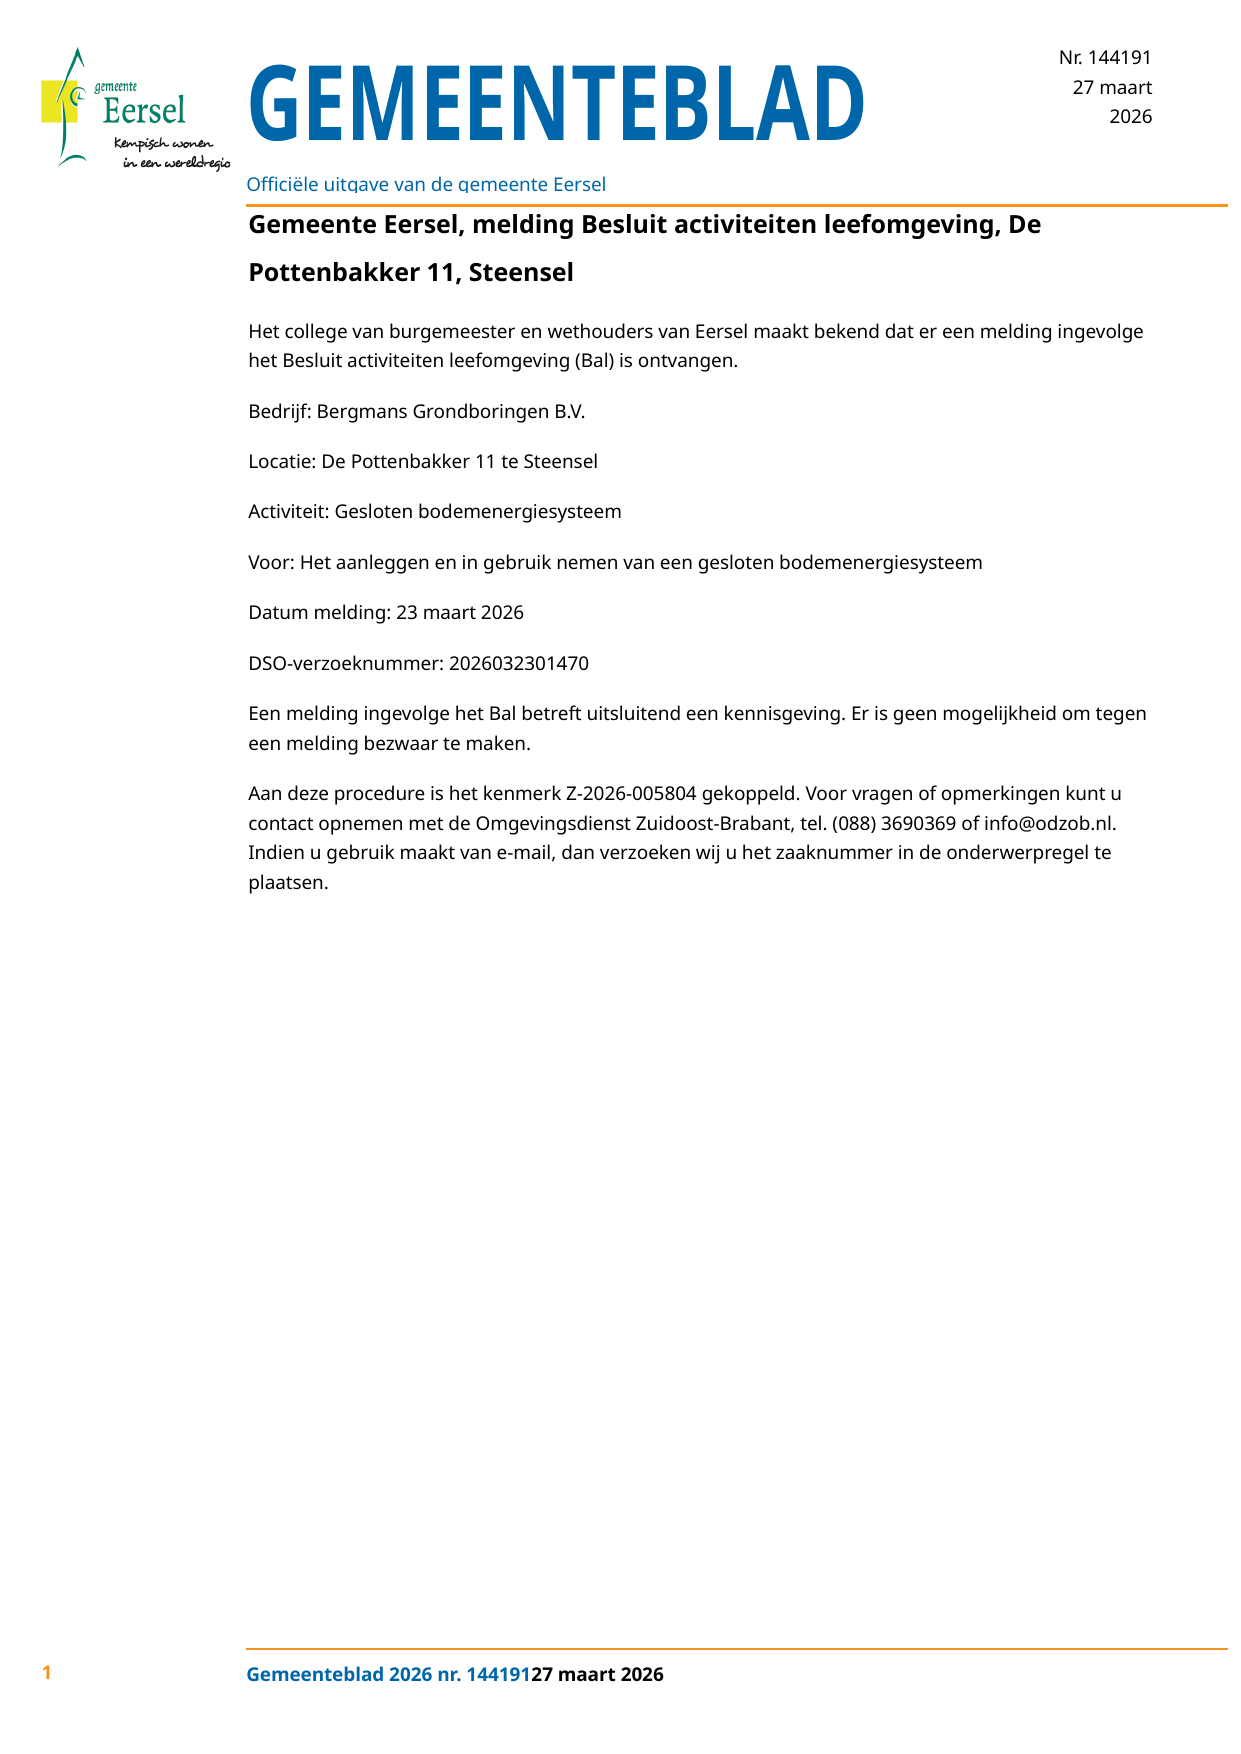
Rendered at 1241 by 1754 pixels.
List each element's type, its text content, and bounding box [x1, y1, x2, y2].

text Aan deze procedure is het kenmerk Z-2026-005804 gekoppeld. Voor vragen of opmerkingen kunt u contact opnemen met de Omgevingsdienst Zuidoost-Brabant, tel. (088) 3690369 of info@odzob.nl. Indien u gebruik maakt van e-mail, dan verzoeken wij u het zaaknummer in de onderwerpregel te plaatsen. [248, 780, 1152, 895]
text Locatie: De Pottenbakker 11 te Steensel [248, 448, 1152, 474]
text Bedrijf: Bergmans Grondboringen B.V. [248, 398, 1152, 424]
text Activiteit: Gesloten bodemenergiesysteem [248, 499, 1152, 524]
text Voor: Het aanleggen en in gebruik nemen van een gesloten bodemenergiesysteem [248, 549, 1152, 575]
picture [41, 47, 231, 172]
text Een melding ingevolge het Bal betreft uitsluitend een kennisgeving. Er is geen mogelijkheid om tegen een melding bezwaar te maken. [248, 700, 1152, 756]
text Datum melding: 23 maart 2026 [248, 599, 1152, 625]
text Gemeente Eersel, melding Besluit activiteiten leefomgeving, De Pottenbakker 11, Steensel [248, 207, 1152, 288]
text DSO-verzoeknummer: 2026032301470 [248, 650, 1152, 676]
text Het college van burgemeester en wethouders van Eersel maakt bekend dat er een melding ingevolge het Besluit activiteiten leefomgeving (Bal) is ontvangen. [248, 318, 1152, 373]
